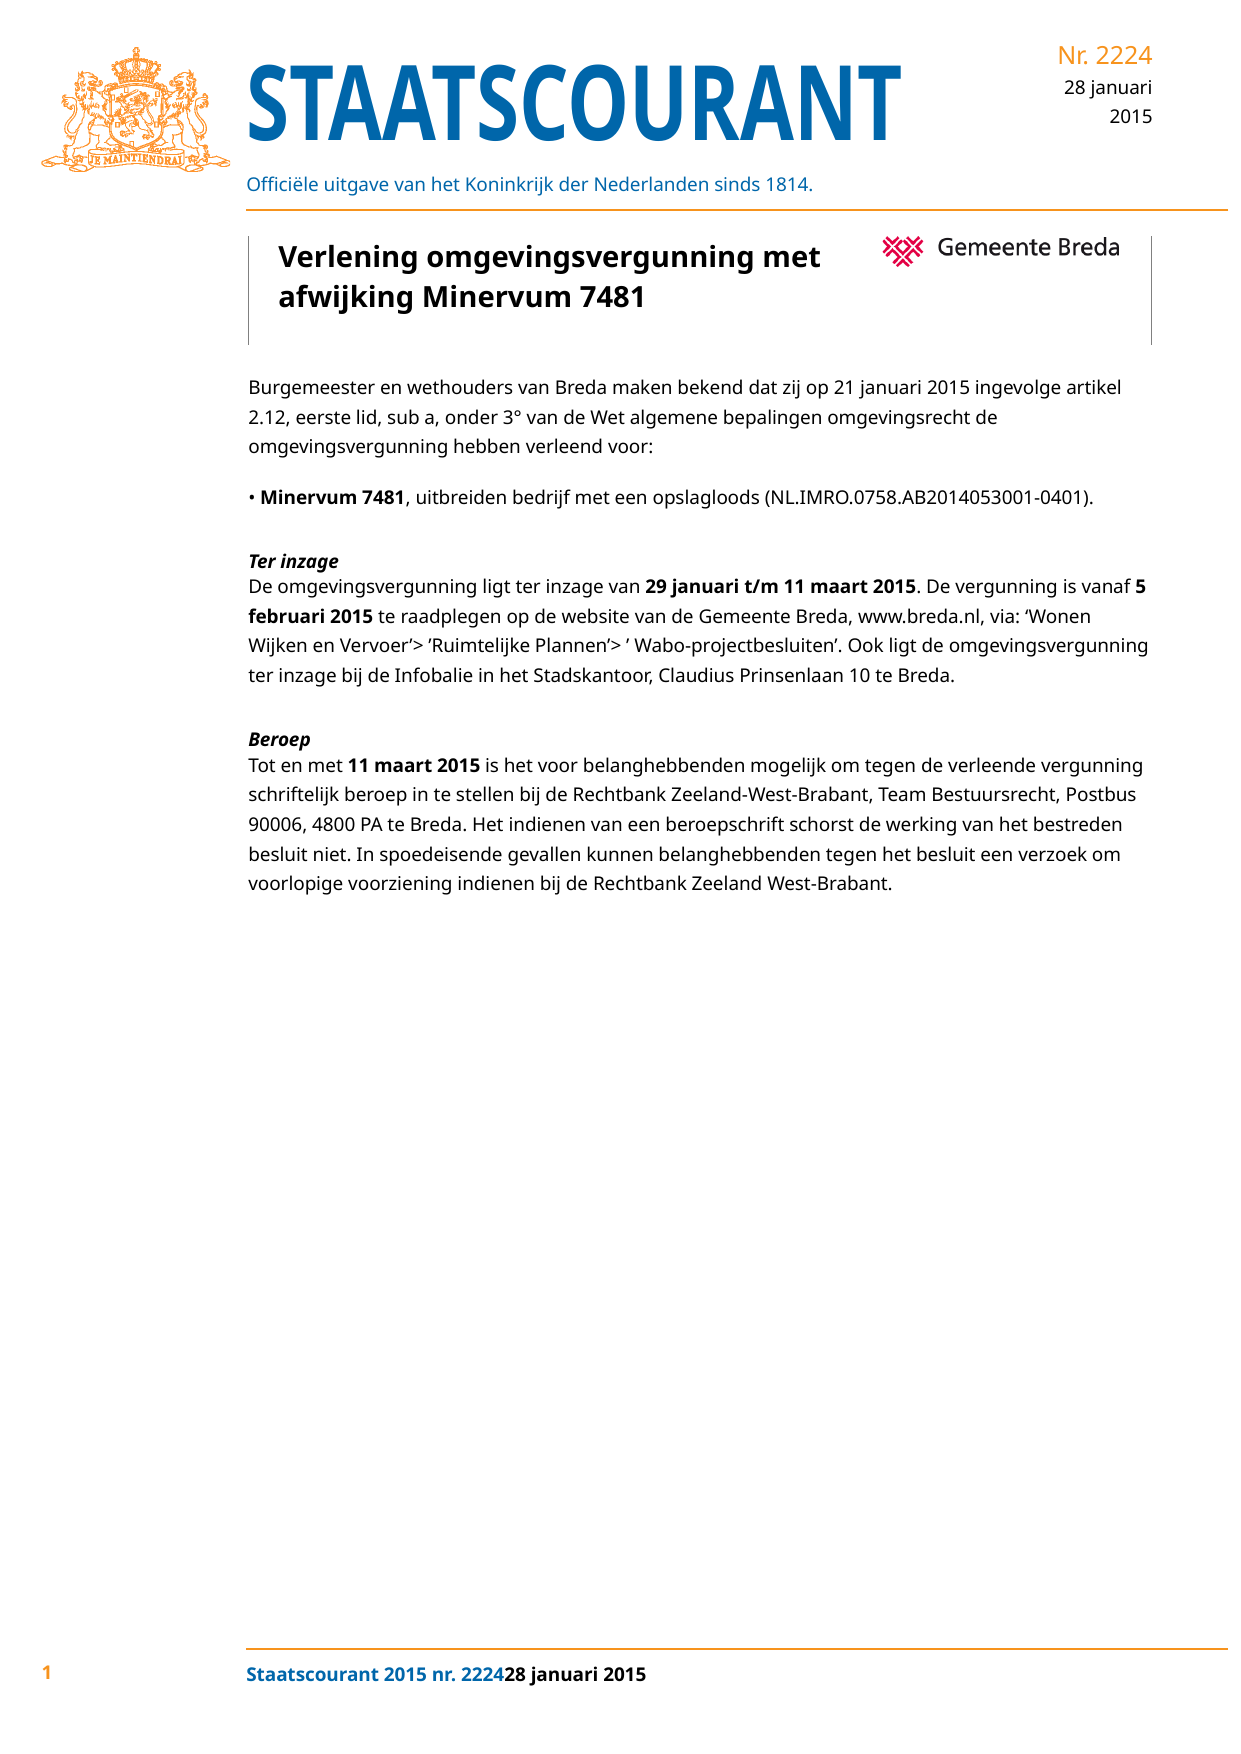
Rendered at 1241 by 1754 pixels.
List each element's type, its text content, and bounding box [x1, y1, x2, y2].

text Ter inzage [248, 548, 1152, 573]
text De omgevingsvergunning ligt ter inzage van 29 januari t/m 11 maart 2015. De vergunning is vanaf 5 februari 2015 te raadplegen op de website van de Gemeente Breda, www.breda.nl, via: ‘Wonen Wijken en Vervoer’> ’Ruimtelijke Plannen’> ’ Wabo-projectbesluiten’. Ook ligt de omgevingsvergunning ter inzage bij de Infobalie in het Stadskantoor, Claudius Prinsenlaan 10 te Breda. [248, 573, 1152, 688]
table_header [850, 236, 1151, 345]
text Burgemeester en wethouders van Breda maken bekend dat zij op 21 januari 2015 ingevolge artikel 2.12, eerste lid, sub a, onder 3° van de Wet algemene bepalingen omgevingsrecht de omgevingsvergunning hebben verleend voor: [248, 374, 1152, 459]
text Tot en met 11 maart 2015 is het voor belanghebbenden mogelijk om tegen de verleende vergunning schriftelijk beroep in te stellen bij de Rechtbank Zeeland-West-Brabant, Team Bestuursrecht, Postbus 90006, 4800 PA te Breda. Het indienen van een beroepschrift schorst de werking van het bestreden besluit niet. In spoedeisende gevallen kunnen belanghebbenden tegen het besluit een verzoek om voorlopige voorziening indienen bij de Rechtbank Zeeland West-Brabant. [248, 752, 1152, 896]
text • Minervum 7481, uitbreiden bedrijf met een opslagloods (NL.IMRO.0758.AB2014053001-0401). [248, 484, 1152, 509]
table_header Verlening omgevingsvergunning met afwijking Minervum 7481 [249, 236, 850, 345]
picture [882, 236, 1119, 267]
text Beroep [248, 726, 1152, 752]
picture [41, 47, 231, 172]
